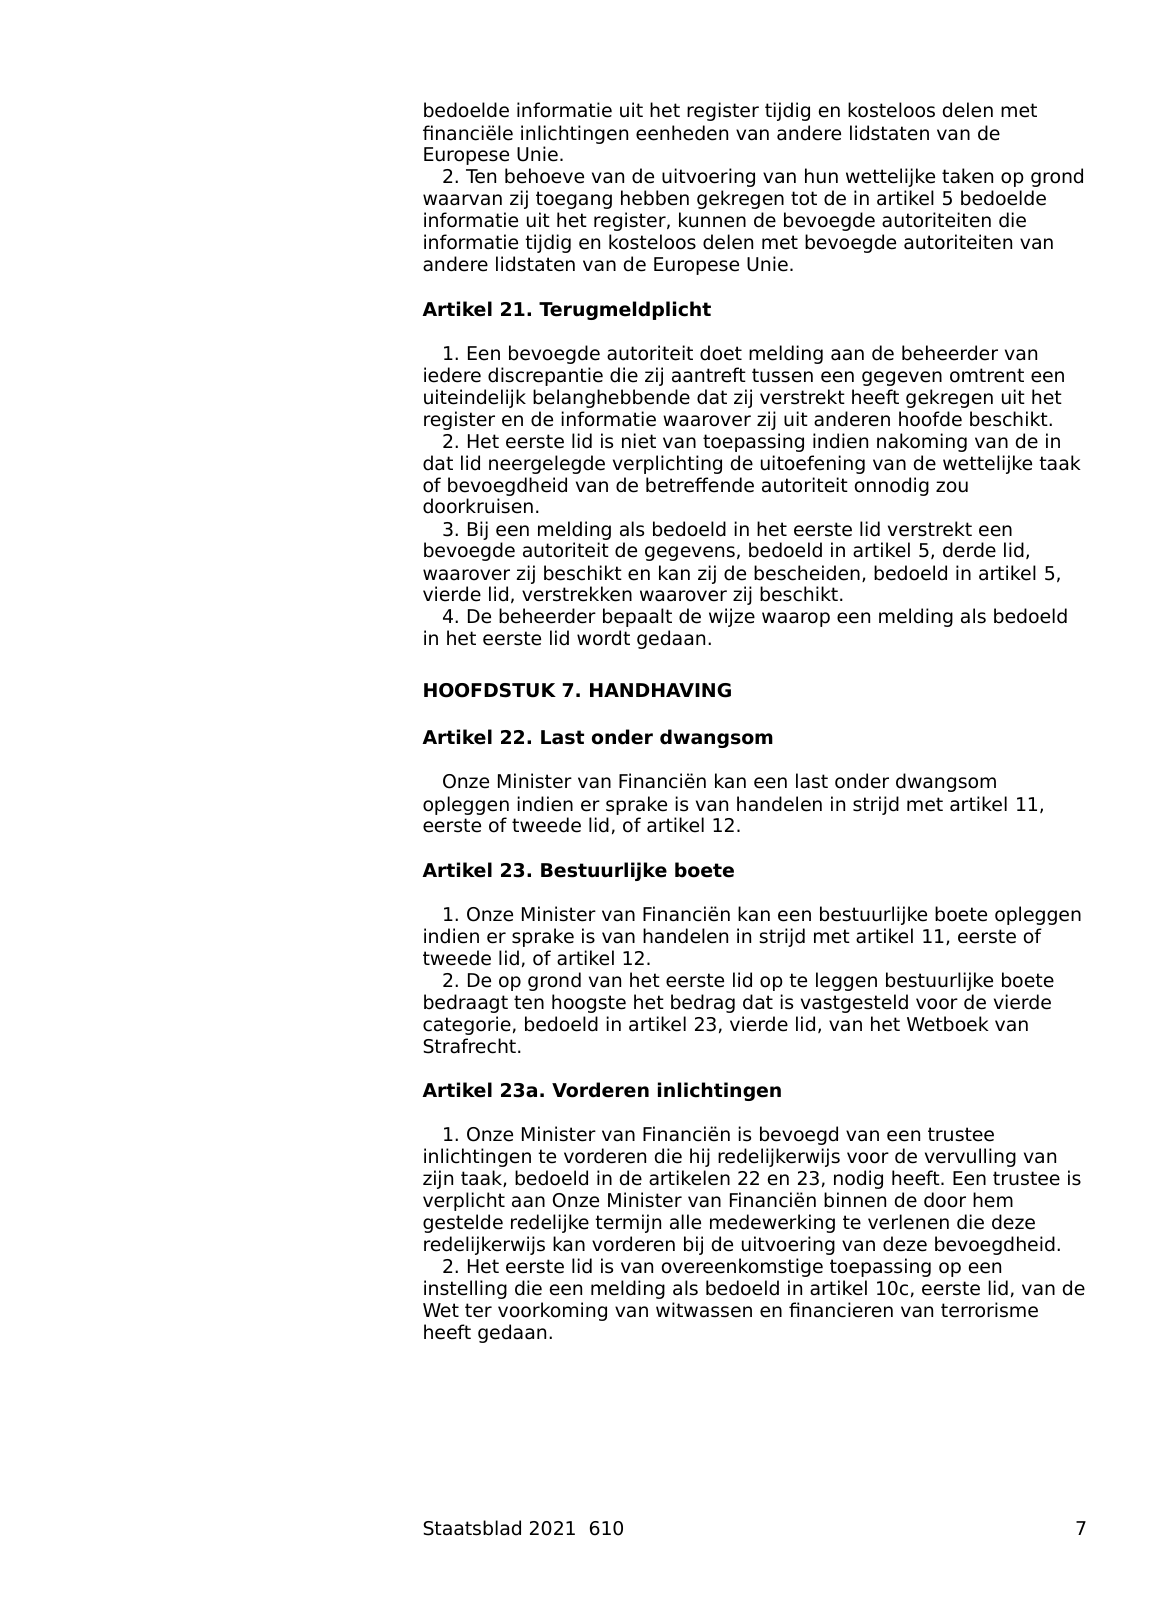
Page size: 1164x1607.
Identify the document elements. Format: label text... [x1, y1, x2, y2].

subtitle Artikel 21. Terugmeldplicht [422, 298, 1087, 320]
subtitle Artikel 23a. Vorderen inlichtingen [422, 1080, 1087, 1102]
text 2. De op grond van het eerste lid op te leggen bestuurlijke boete bedraagt ten hoogste het bedrag dat is vastgesteld voor de vierde categorie, bedoeld in artikel 23, vierde lid, van het Wetboek van Strafrecht. [422, 970, 1087, 1058]
subtitle HOOFDSTUK 7. HANDHAVING [422, 680, 1087, 702]
text bedoelde informatie uit het register tijdig en kosteloos delen met financiële inlichtingen eenheden van andere lidstaten van de Europese Unie. [422, 100, 1087, 166]
text 1. Onze Minister van Financiën is bevoegd van een trustee inlichtingen te vorderen die hij redelijkerwijs voor de vervulling van zijn taak, bedoeld in de artikelen 22 en 23, nodig heeft. Een trustee is verplicht aan Onze Minister van Financiën binnen de door hem gestelde redelijke termijn alle medewerking te verlenen die deze redelijkerwijs kan vorderen bij de uitvoering van deze bevoegdheid. [422, 1124, 1087, 1256]
text Onze Minister van Financiën kan een last onder dwangsom opleggen indien er sprake is van handelen in strijd met artikel 11, eerste of tweede lid, of artikel 12. [422, 771, 1087, 837]
text 2. Het eerste lid is niet van toepassing indien nakoming van de in dat lid neergelegde verplichting de uitoefening van de wettelijke taak of bevoegdheid van de betreffende autoriteit onnodig zou doorkruisen. [422, 431, 1087, 518]
subtitle Artikel 23. Bestuurlijke boete [422, 859, 1087, 882]
subtitle Artikel 22. Last onder dwangsom [422, 727, 1087, 749]
text 3. Bij een melding als bedoeld in het eerste lid verstrekt een bevoegde autoriteit de gegevens, bedoeld in artikel 5, derde lid, waarover zij beschikt en kan zij de bescheiden, bedoeld in artikel 5, vierde lid, verstrekken waarover zij beschikt. [422, 518, 1087, 606]
text 4. De beheerder bepaalt de wijze waarop een melding als bedoeld in het eerste lid wordt gedaan. [422, 606, 1087, 650]
text 2. Het eerste lid is van overeenkomstige toepassing op een instelling die een melding als bedoeld in artikel 10c, eerste lid, van de Wet ter voorkoming van witwassen en financieren van terrorisme heeft gedaan. [422, 1256, 1087, 1344]
text 2. Ten behoeve van de uitvoering van hun wettelijke taken op grond waarvan zij toegang hebben gekregen tot de in artikel 5 bedoelde informatie uit het register, kunnen de bevoegde autoriteiten die informatie tijdig en kosteloos delen met bevoegde autoriteiten van andere lidstaten van de Europese Unie. [422, 166, 1087, 276]
text 1. Onze Minister van Financiën kan een bestuurlijke boete opleggen indien er sprake is van handelen in strijd met artikel 11, eerste of tweede lid, of artikel 12. [422, 904, 1087, 970]
text 1. Een bevoegde autoriteit doet melding aan de beheerder van iedere discrepantie die zij aantreft tussen een gegeven omtrent een uiteindelijk belanghebbende dat zij verstrekt heeft gekregen uit het register en de informatie waarover zij uit anderen hoofde beschikt. [422, 343, 1087, 431]
